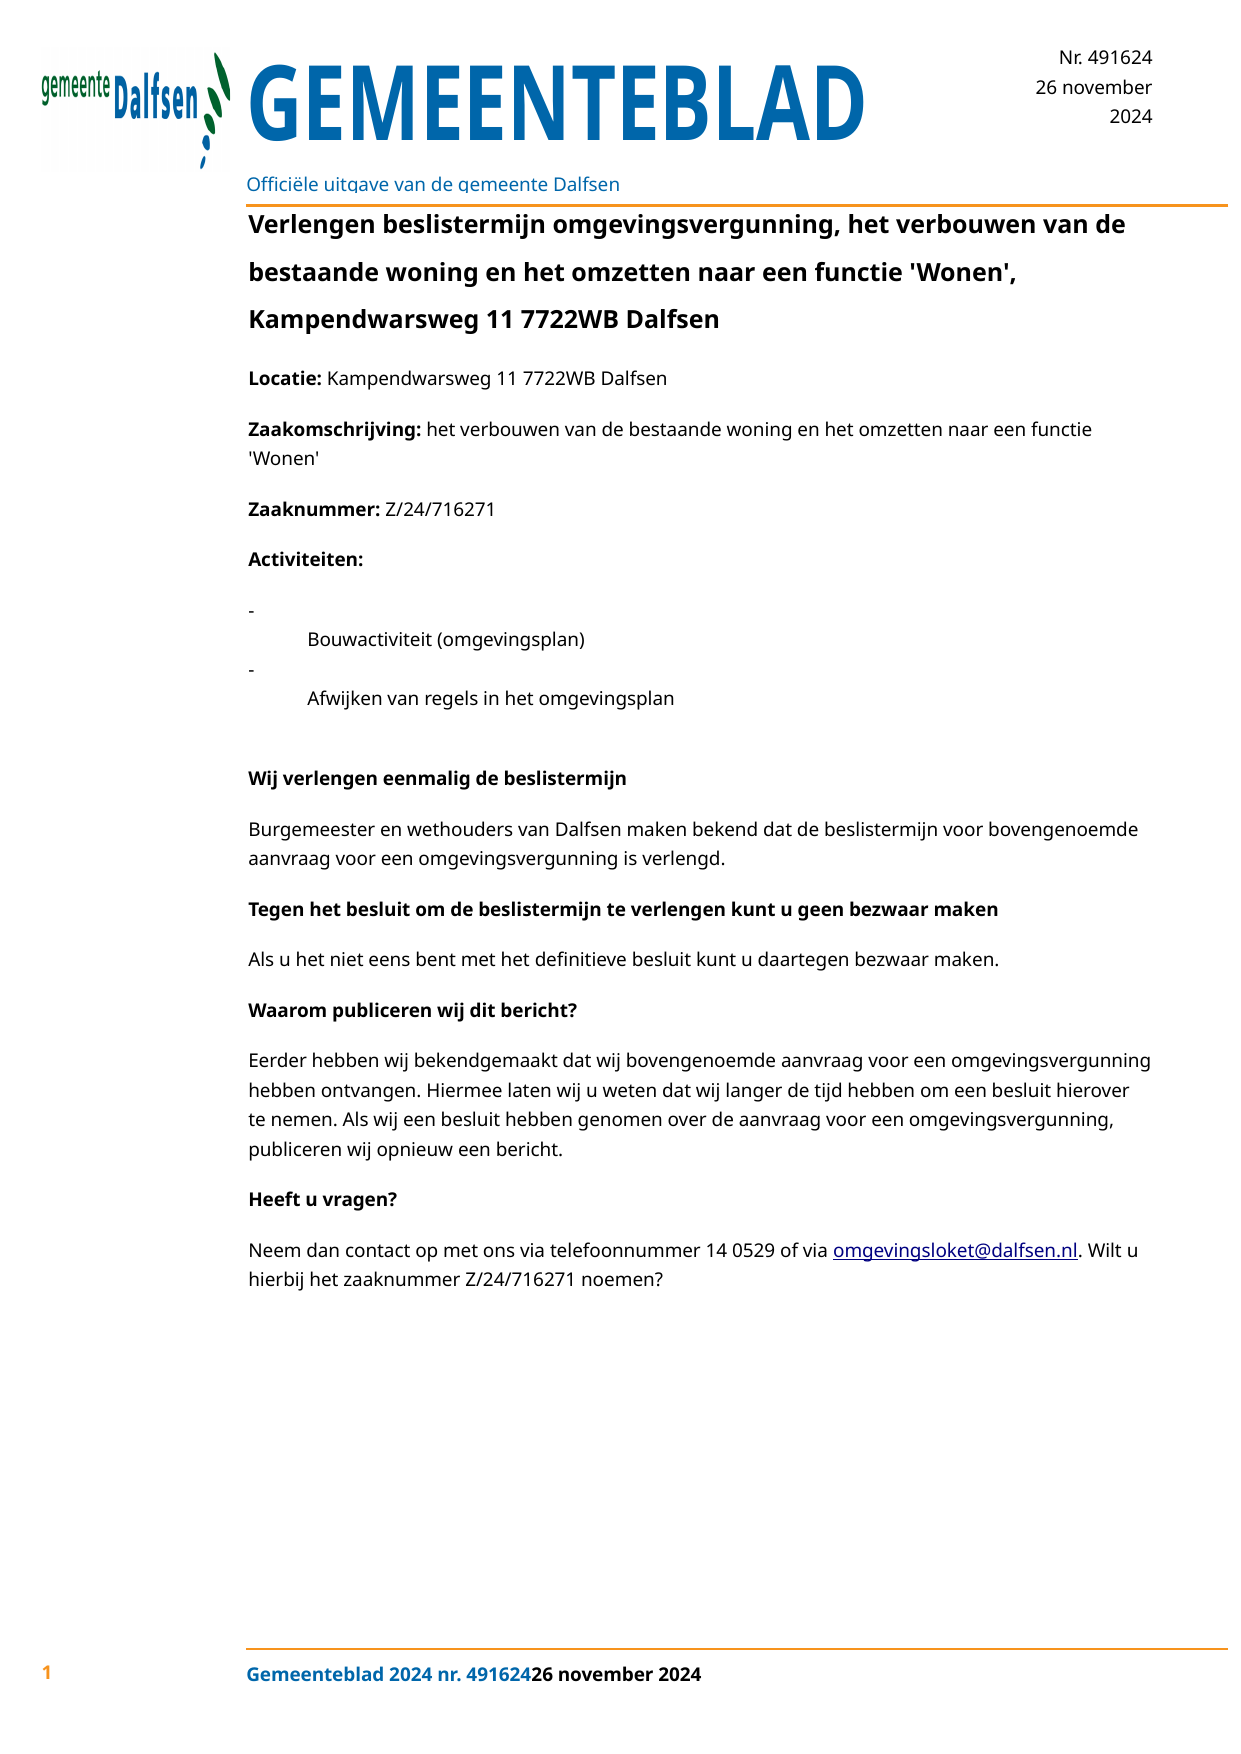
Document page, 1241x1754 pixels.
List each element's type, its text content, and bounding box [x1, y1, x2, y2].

list Afwijken van regels in het omgevingsplan [248, 686, 1152, 711]
text Wij verlengen eenmalig de beslistermijn [248, 766, 1152, 791]
text Locatie: Kampendwarsweg 11 7722WB Dalfsen [248, 366, 1152, 391]
text Als u het niet eens bent met het definitieve besluit kunt u daartegen bezwaar maken. [248, 946, 1152, 972]
text Waarom publiceren wij dit bericht? [248, 997, 1152, 1022]
text Heeft u vragen? [248, 1186, 1152, 1212]
text Eerder hebben wij bekendgemaakt dat wij bovengenoemde aanvraag voor een omgevingsvergunning hebben ontvangen. Hiermee laten wij u weten dat wij langer de tijd hebben om een besluit hierover te nemen. Als wij een besluit hebben genomen over de aanvraag voor een omgevingsvergunning, publiceren wij opnieuw een bericht. [248, 1047, 1152, 1162]
text Activiteiten: [248, 546, 1152, 572]
text Zaakomschrijving: het verbouwen van de bestaande woning en het omzetten naar een functie 'Wonen' [248, 416, 1152, 471]
text Burgemeester en wethouders van Dalfsen maken bekend dat de beslistermijn voor bovengenoemde aanvraag voor een omgevingsvergunning is verlengd. [248, 816, 1152, 871]
picture [41, 47, 231, 172]
text Zaaknummer: Z/24/716271 [248, 496, 1152, 522]
text Neem dan contact op met ons via telefoonnummer 14 0529 of via omgevingsloket@dalfsen.nl. Wilt u hierbij het zaaknummer Z/24/716271 noemen? [248, 1237, 1152, 1292]
list Bouwactiviteit (omgevingsplan) [248, 626, 1152, 652]
text Verlengen beslistermijn omgevingsvergunning, het verbouwen van de bestaande woning en het omzetten naar een functie 'Wonen', Kampendwarsweg 11 7722WB Dalfsen [248, 207, 1152, 336]
text Tegen het besluit om de beslistermijn te verlengen kunt u geen bezwaar maken [248, 896, 1152, 922]
